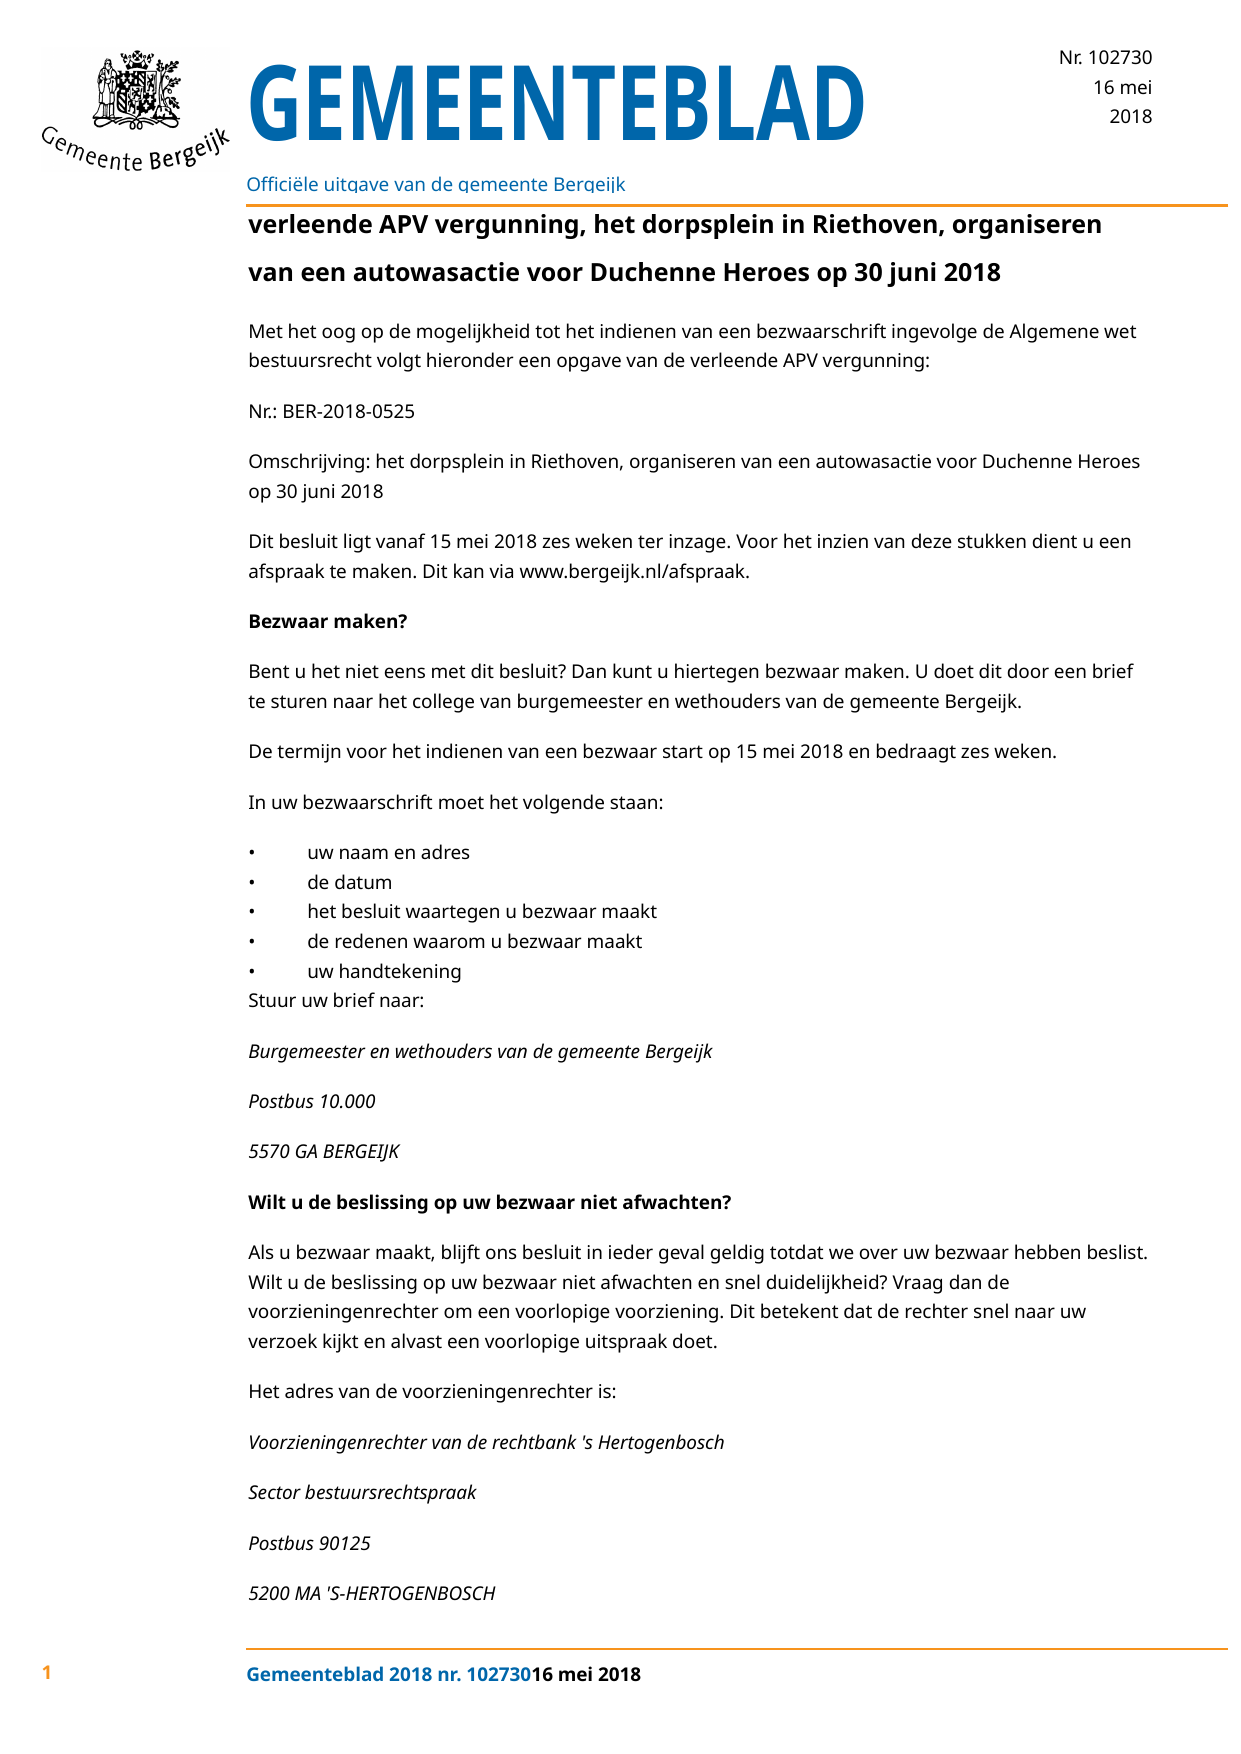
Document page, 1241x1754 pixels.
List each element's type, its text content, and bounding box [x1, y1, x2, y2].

list de datum [248, 869, 1152, 895]
text De termijn voor het indienen van een bezwaar start op 15 mei 2018 en bedraagt zes weken. [248, 739, 1152, 764]
text 5200 MA 'S-HERTOGENBOSCH [248, 1580, 1152, 1606]
text Bent u het niet eens met dit besluit? Dan kunt u hiertegen bezwaar maken. U doet dit door een brief te sturen naar het college van burgemeester en wethouders van de gemeente Bergeijk. [248, 659, 1152, 714]
text verleende APV vergunning, het dorpsplein in Riethoven, organiseren van een autowasactie voor Duchenne Heroes op 30 juni 2018 [248, 207, 1152, 288]
picture [41, 47, 231, 172]
text Wilt u de beslissing op uw bezwaar niet afwachten? [248, 1189, 1152, 1215]
text In uw bezwaarschrift moet het volgende staan: [248, 789, 1152, 815]
text 5570 GA BERGEIJK [248, 1139, 1152, 1164]
text Stuur uw brief naar: [248, 987, 1152, 1013]
text Sector bestuursrechtspraak [248, 1479, 1152, 1505]
list uw handtekening [248, 958, 1152, 984]
text Het adres van de voorzieningenrechter is: [248, 1379, 1152, 1404]
text Omschrijving: het dorpsplein in Riethoven, organiseren van een autowasactie voor Duchenne Heroes op 30 juni 2018 [248, 448, 1152, 504]
text Postbus 10.000 [248, 1088, 1152, 1114]
text Dit besluit ligt vanaf 15 mei 2018 zes weken ter inzage. Voor het inzien van deze stukken dient u een afspraak te maken. Dit kan via www.bergeijk.nl/afspraak. [248, 528, 1152, 584]
list uw naam en adres [248, 839, 1152, 865]
text Met het oog op de mogelijkheid tot het indienen van een bezwaarschrift ingevolge de Algemene wet bestuursrecht volgt hieronder een opgave van de verleende APV vergunning: [248, 318, 1152, 373]
list de redenen waarom u bezwaar maakt [248, 928, 1152, 954]
list het besluit waartegen u bezwaar maakt [248, 899, 1152, 924]
text Nr.: BER-2018-0525 [248, 398, 1152, 424]
text Als u bezwaar maakt, blijft ons besluit in ieder geval geldig totdat we over uw bezwaar hebben beslist. Wilt u de beslissing op uw bezwaar niet afwachten en snel duidelijkheid? Vraag dan de voorzieningenrechter om een voorlopige voorziening. Dit betekent dat de rechter snel naar uw verzoek kijkt en alvast een voorlopige uitspraak doet. [248, 1239, 1152, 1354]
text Voorzieningenrechter van de rechtbank 's Hertogenbosch [248, 1429, 1152, 1455]
text Postbus 90125 [248, 1530, 1152, 1556]
text Bezwaar maken? [248, 608, 1152, 634]
text Burgemeester en wethouders van de gemeente Bergeijk [248, 1038, 1152, 1064]
